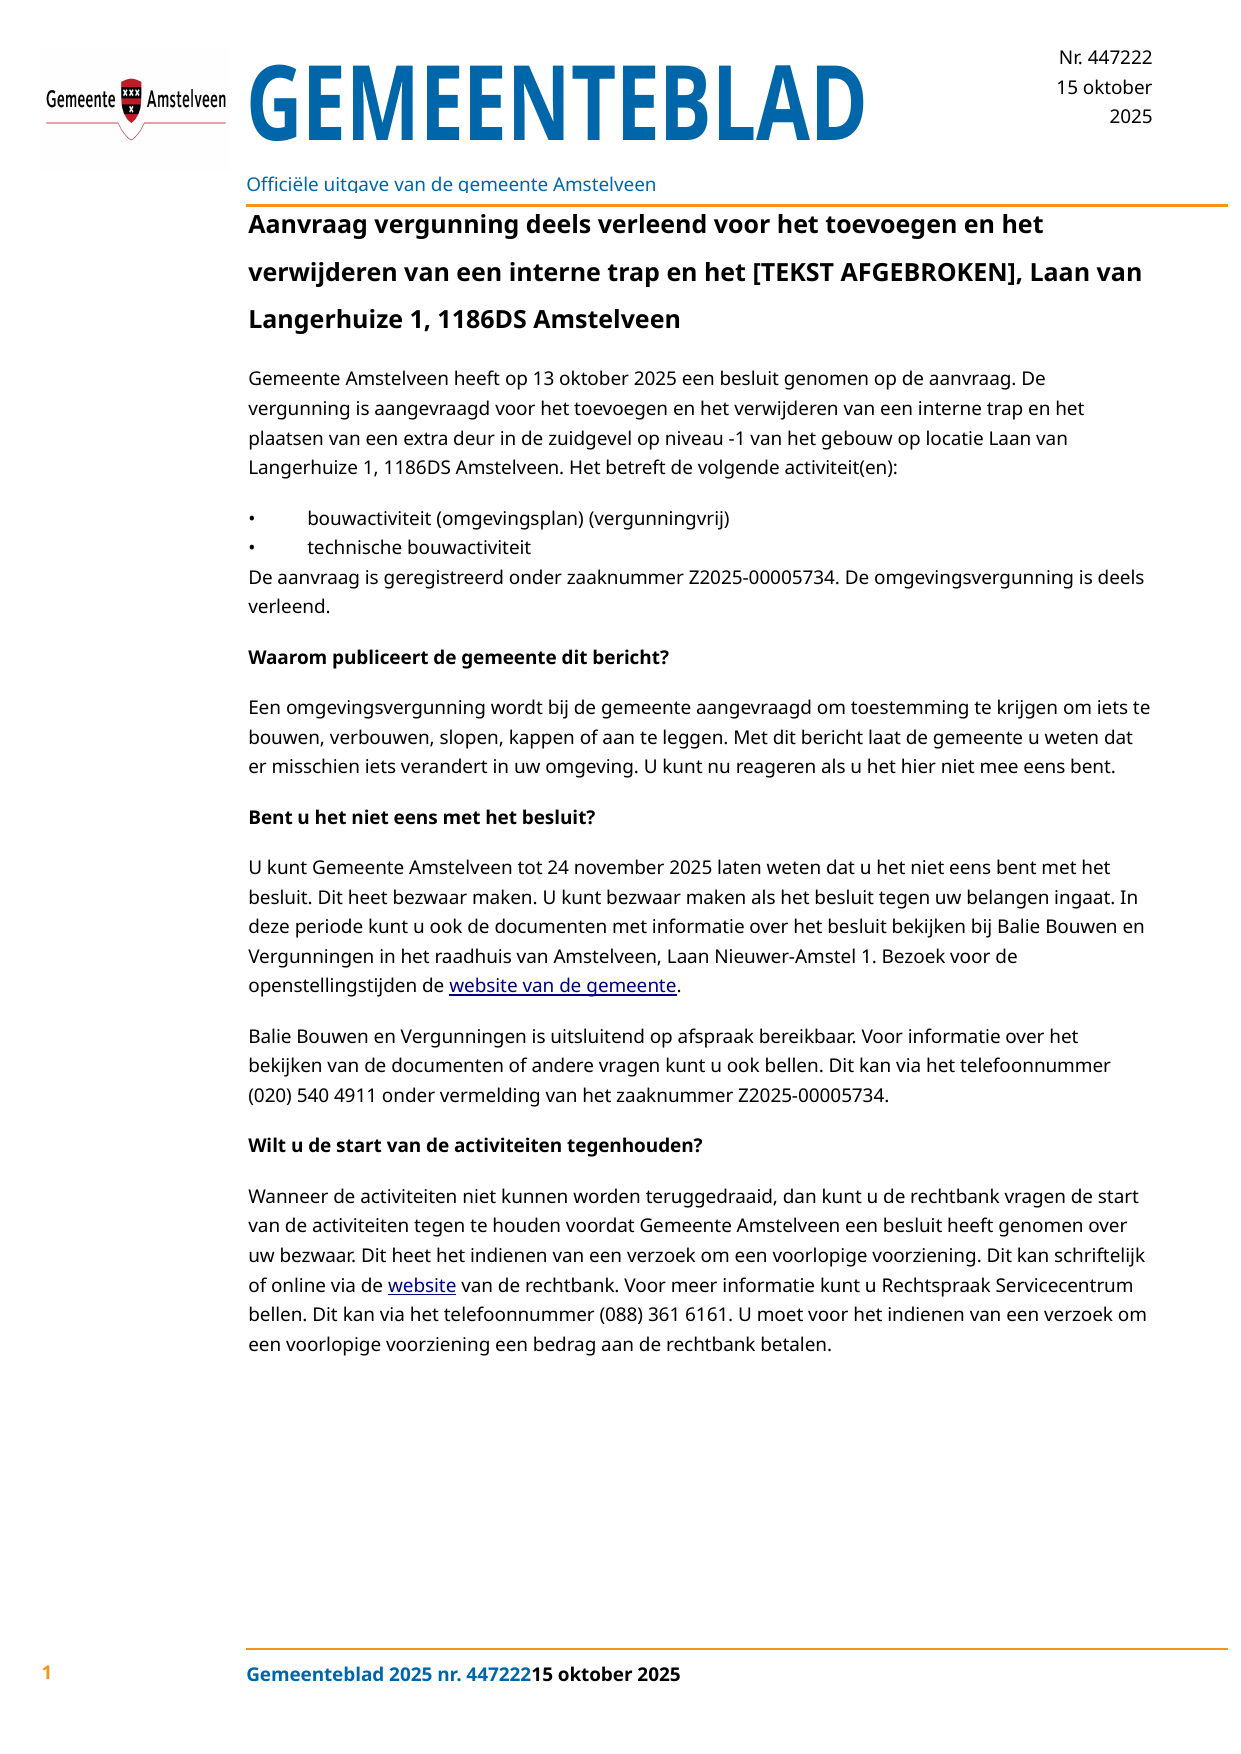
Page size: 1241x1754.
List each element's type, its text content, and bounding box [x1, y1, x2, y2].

picture [41, 47, 231, 172]
text Waarom publiceert de gemeente dit bericht? [248, 644, 1152, 669]
list technische bouwactiviteit [248, 534, 1152, 560]
text Een omgevingsvergunning wordt bij de gemeente aangevraagd om toestemming te krijgen om iets te bouwen, verbouwen, slopen, kappen of aan te leggen. Met dit bericht laat de gemeente u weten dat er misschien iets verandert in uw omgeving. U kunt nu reageren als u het hier niet mee eens bent. [248, 694, 1152, 779]
text Aanvraag vergunning deels verleend voor het toevoegen en het verwijderen van een interne trap en het [TEKST AFGEBROKEN], Laan van Langerhuize 1, 1186DS Amstelveen [248, 207, 1152, 336]
text Wilt u de start van de activiteiten tegenhouden? [248, 1133, 1152, 1158]
text Wanneer de activiteiten niet kunnen worden teruggedraaid, dan kunt u de rechtbank vragen de start van de activiteiten tegen te houden voordat Gemeente Amstelveen een besluit heeft genomen over uw bezwaar. Dit heet het indienen van een verzoek om een voorlopige voorziening. Dit kan schriftelijk of online via de website van de rechtbank. Voor meer informatie kunt u Rechtspraak Servicecentrum bellen. Dit kan via het telefoonnummer (088) 361 6161. U moet voor het indienen van een verzoek om een voorlopige voorziening een bedrag aan de rechtbank betalen. [248, 1183, 1152, 1357]
text De aanvraag is geregistreerd onder zaaknummer Z2025-00005734. De omgevingsvergunning is deels verleend. [248, 564, 1152, 619]
text U kunt Gemeente Amstelveen tot 24 november 2025 laten weten dat u het niet eens bent met het besluit. Dit heet bezwaar maken. U kunt bezwaar maken als het besluit tegen uw belangen ingaat. In deze periode kunt u ook de documenten met informatie over het besluit bekijken bij Balie Bouwen en Vergunningen in het raadhuis van Amstelveen, Laan Nieuwer-Amstel 1. Bezoek voor de openstellingstijden de website van de gemeente. [248, 854, 1152, 998]
text Balie Bouwen en Vergunningen is uitsluitend op afspraak bereikbaar. Voor informatie over het bekijken van de documenten of andere vragen kunt u ook bellen. Dit kan via het telefoonnummer (020) 540 4911 onder vermelding van het zaaknummer Z2025-00005734. [248, 1023, 1152, 1108]
text Bent u het niet eens met het besluit? [248, 804, 1152, 829]
list bouwactiviteit (omgevingsplan) (vergunningvrij) [248, 505, 1152, 530]
text Gemeente Amstelveen heeft op 13 oktober 2025 een besluit genomen op de aanvraag. De vergunning is aangevraagd voor het toevoegen en het verwijderen van een interne trap en het plaatsen van een extra deur in de zuidgevel op niveau -1 van het gebouw op locatie Laan van Langerhuize 1, 1186DS Amstelveen. Het betreft de volgende activiteit(en): [248, 366, 1152, 480]
